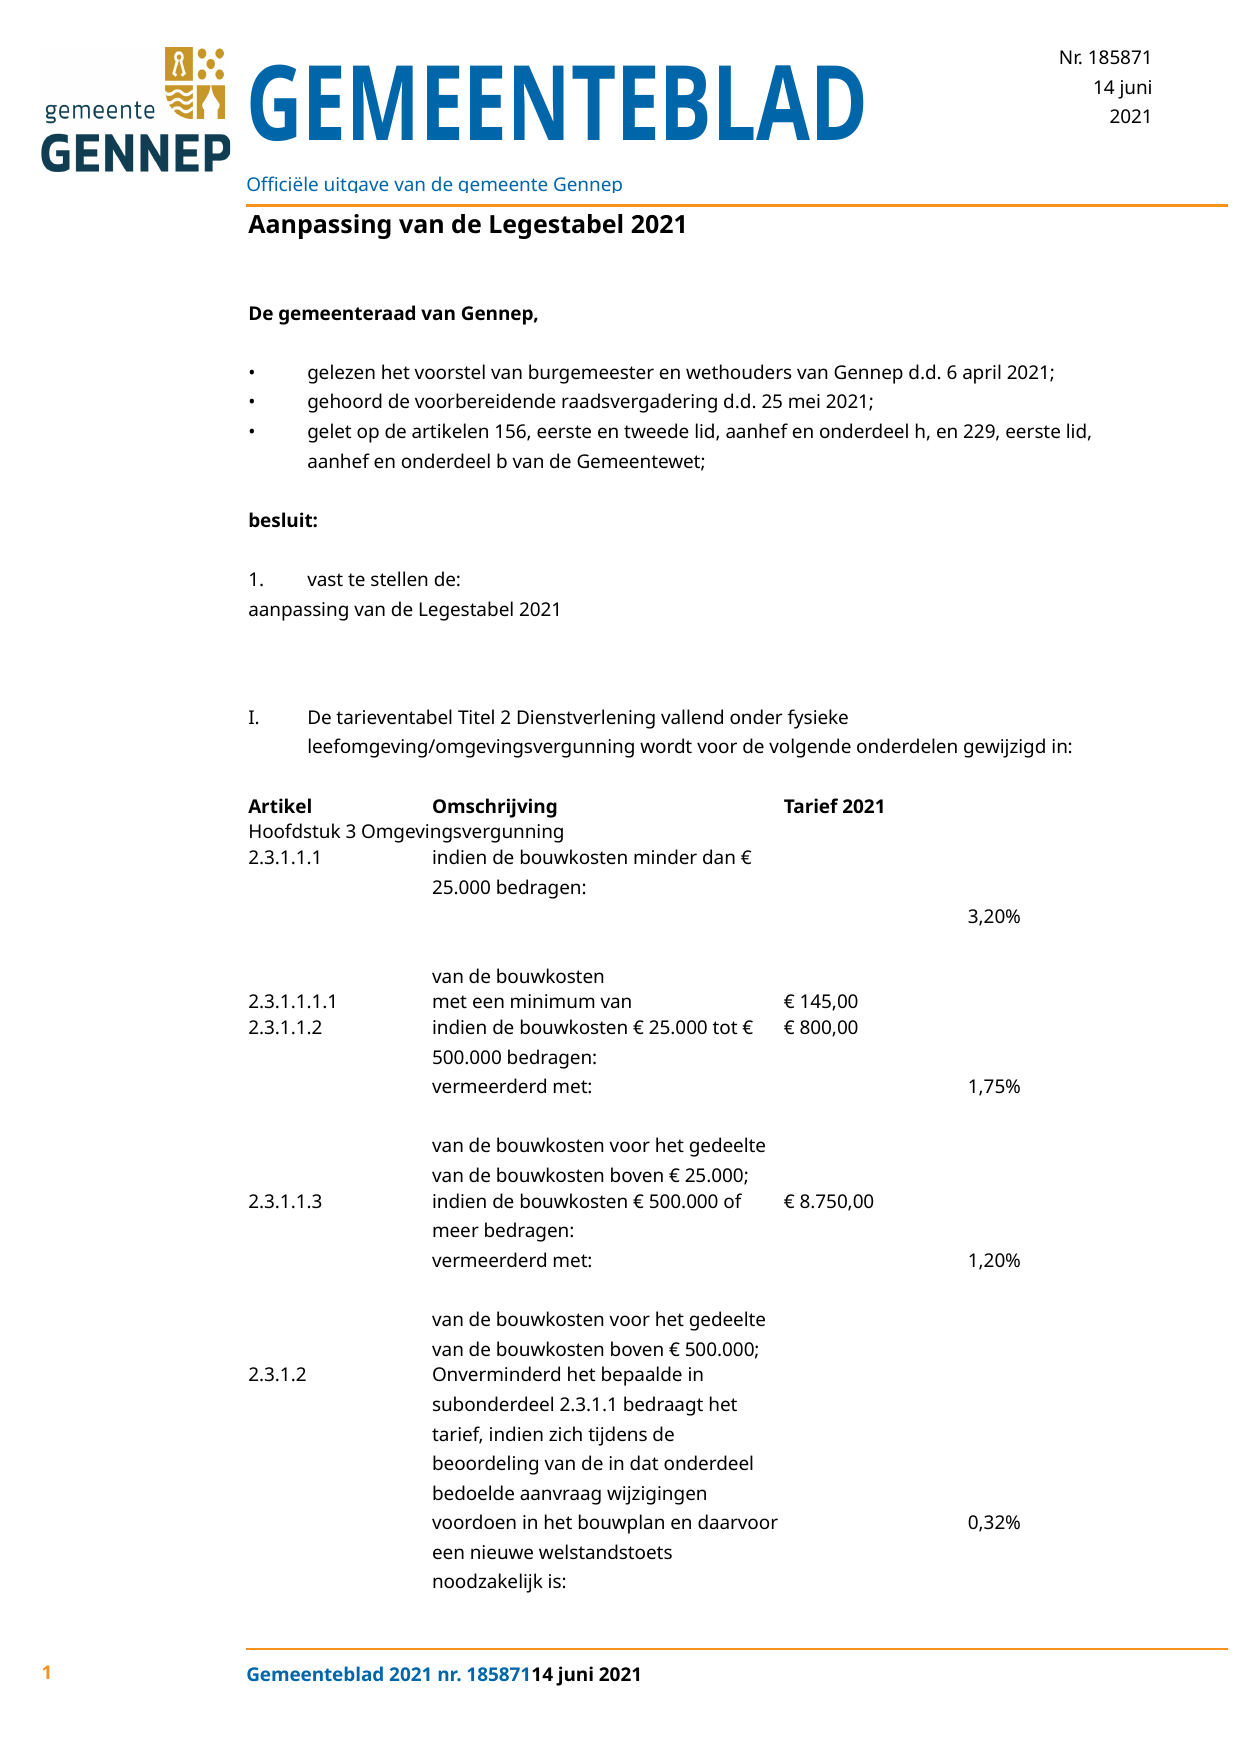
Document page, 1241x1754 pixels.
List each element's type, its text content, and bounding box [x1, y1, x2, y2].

table_cell 2.3.1.1.2 [248, 1014, 432, 1188]
table_header Artikel [248, 793, 432, 819]
text De gemeenteraad van Gennep, [248, 300, 1152, 326]
list gelezen het voorstel van burgemeester en wethouders van Gennep d.d. 6 april 2021; [248, 359, 1152, 385]
table_cell met een minimum van [432, 989, 784, 1014]
table_cell Hoofdstuk 3 Omgevingsvergunning [248, 819, 1152, 844]
text aanpassing van de Legestabel 2021 [248, 596, 1152, 621]
list gelet op de artikelen 156, eerste en tweede lid, aanhef en onderdeel h, en 229, eerste lid, aanhef en onderdeel b van de Gemeentewet; [248, 418, 1152, 473]
table_header Tarief 2021 [784, 793, 1152, 819]
list gehoord de voorbereidende raadsvergadering d.d. 25 mei 2021; [248, 389, 1152, 414]
table_cell 3,20% [968, 845, 1152, 988]
text besluit: [248, 507, 1152, 533]
table_cell indien de bouwkosten € 500.000 of meer bedragen: vermeerderd met: van de bouwkosten voor het gedeelte van de bouwkosten boven € 500.000; [432, 1188, 784, 1362]
list De tarieventabel Titel 2 Dienstverlening vallend onder fysieke leefomgeving/omgevingsvergunning wordt voor de volgende onderdelen gewijzigd in: [248, 704, 1152, 759]
text Aanpassing van de Legestabel 2021 [248, 207, 1152, 241]
table_cell 1,20% [968, 1188, 1152, 1362]
table_cell indien de bouwkosten minder dan € 25.000 bedragen: van de bouwkosten [432, 845, 784, 988]
list vast te stellen de: [248, 566, 1152, 592]
table_cell Onverminderd het bepaalde in subonderdeel 2.3.1.1 bedraagt het tarief, indien zich tijdens de beoordeling van de in dat onderdeel bedoelde aanvraag wijzigingen voordoen in het bouwplan en daarvoor een nieuwe welstandstoets noodzakelijk is: [432, 1362, 784, 1594]
table_cell [968, 989, 1152, 1014]
table_cell € 145,00 [784, 989, 968, 1014]
table_cell 2.3.1.1.1.1 [248, 989, 432, 1014]
table_header Omschrijving [432, 793, 784, 819]
table_cell € 8.750,00 [784, 1188, 968, 1362]
table_cell indien de bouwkosten € 25.000 tot € 500.000 bedragen: vermeerderd met: van de bouwkosten voor het gedeelte van de bouwkosten boven € 25.000; [432, 1014, 784, 1188]
table_cell [784, 845, 968, 988]
picture [41, 47, 231, 172]
table_cell 2.3.1.2 [248, 1362, 432, 1594]
table_cell € 800,00 [784, 1014, 968, 1188]
table_cell 2.3.1.1.3 [248, 1188, 432, 1362]
table_cell 1,75% [968, 1014, 1152, 1188]
table_cell [784, 1362, 968, 1594]
table_cell 0,32% [968, 1362, 1152, 1594]
table_cell 2.3.1.1.1 [248, 845, 432, 988]
